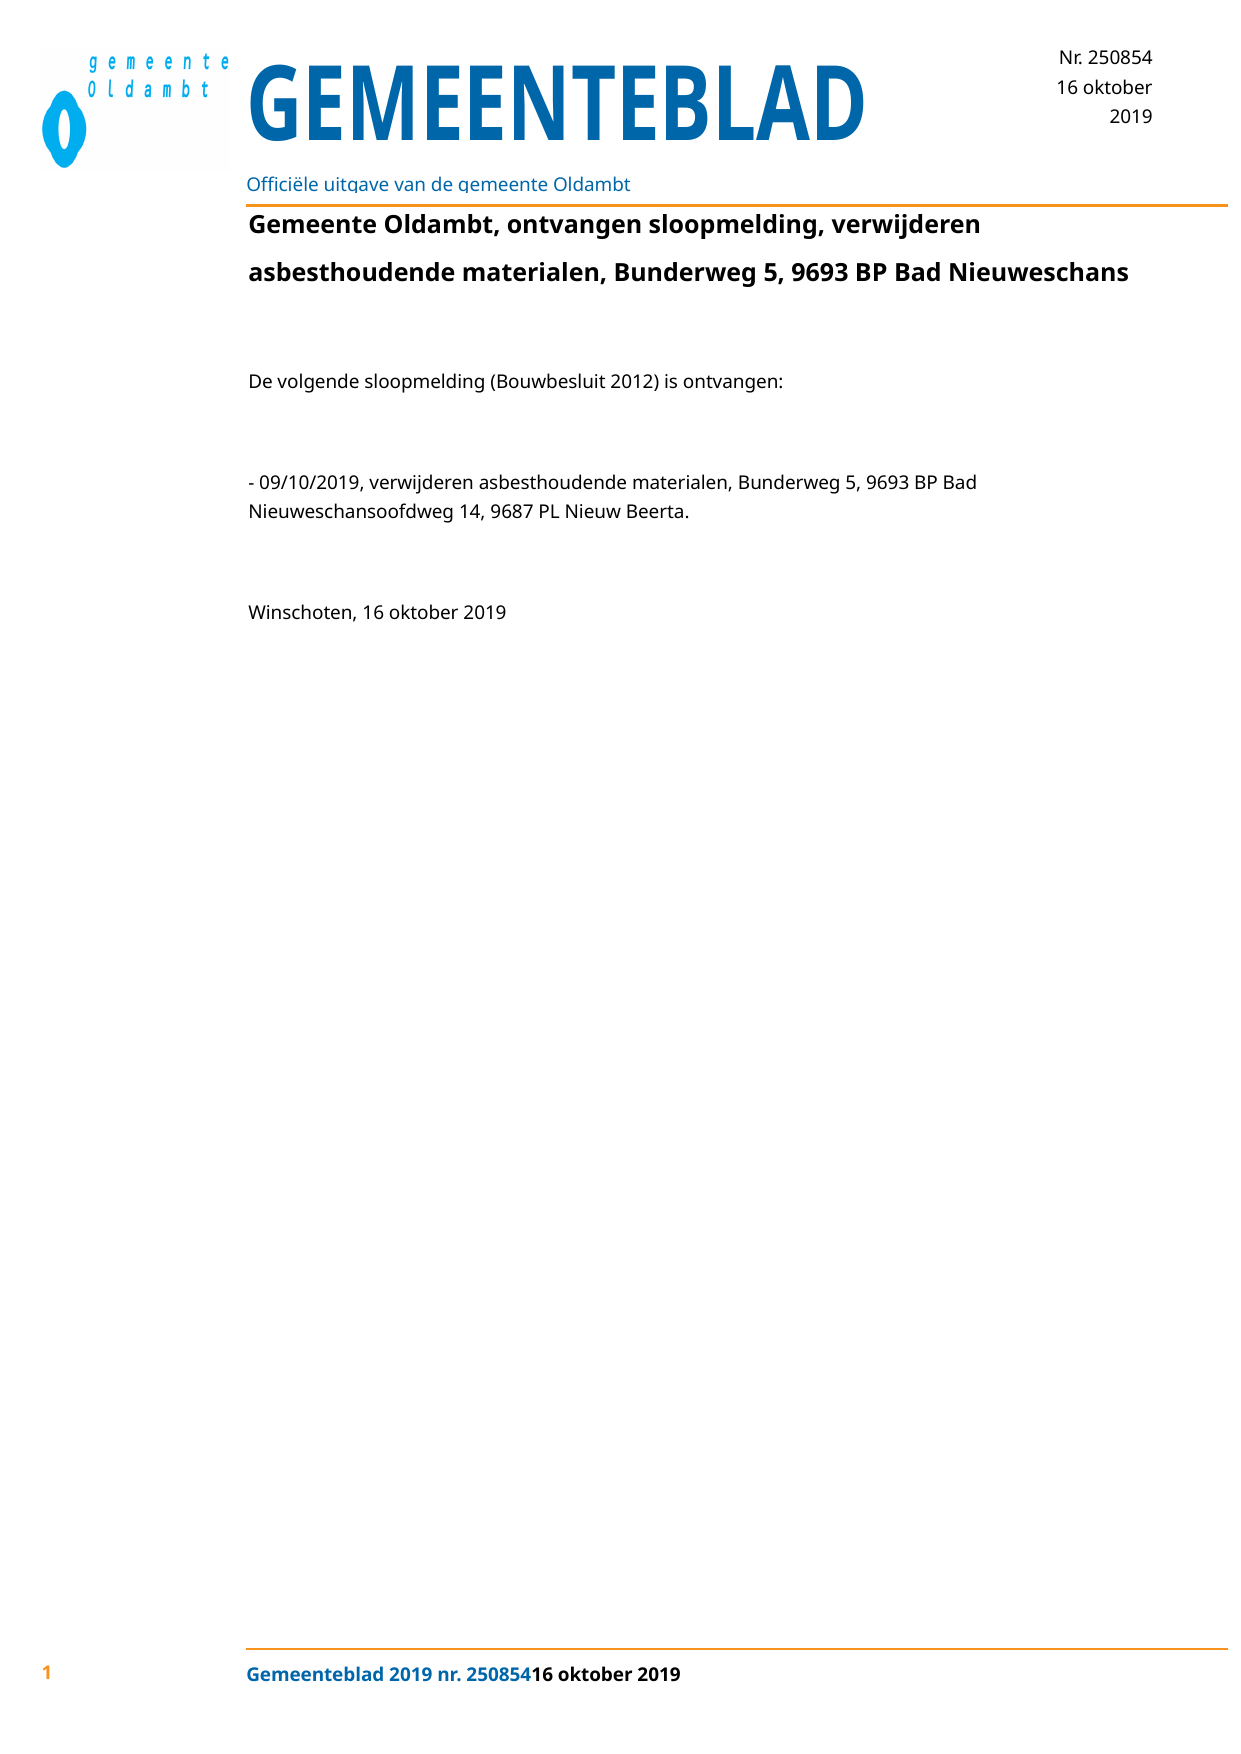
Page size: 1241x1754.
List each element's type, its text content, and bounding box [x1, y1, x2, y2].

picture [41, 47, 231, 172]
text Winschoten, 16 oktober 2019 [248, 599, 1152, 625]
text De volgende sloopmelding (Bouwbesluit 2012) is ontvangen: [248, 368, 1152, 394]
text Gemeente Oldambt, ontvangen sloopmelding, verwijderen asbesthoudende materialen, Bunderweg 5, 9693 BP Bad Nieuweschans [248, 207, 1152, 288]
text - 09/10/2019, verwijderen asbesthoudende materialen, Bunderweg 5, 9693 BP Bad Nieuweschansoofdweg 14, 9687 PL Nieuw Beerta. [248, 469, 1152, 524]
